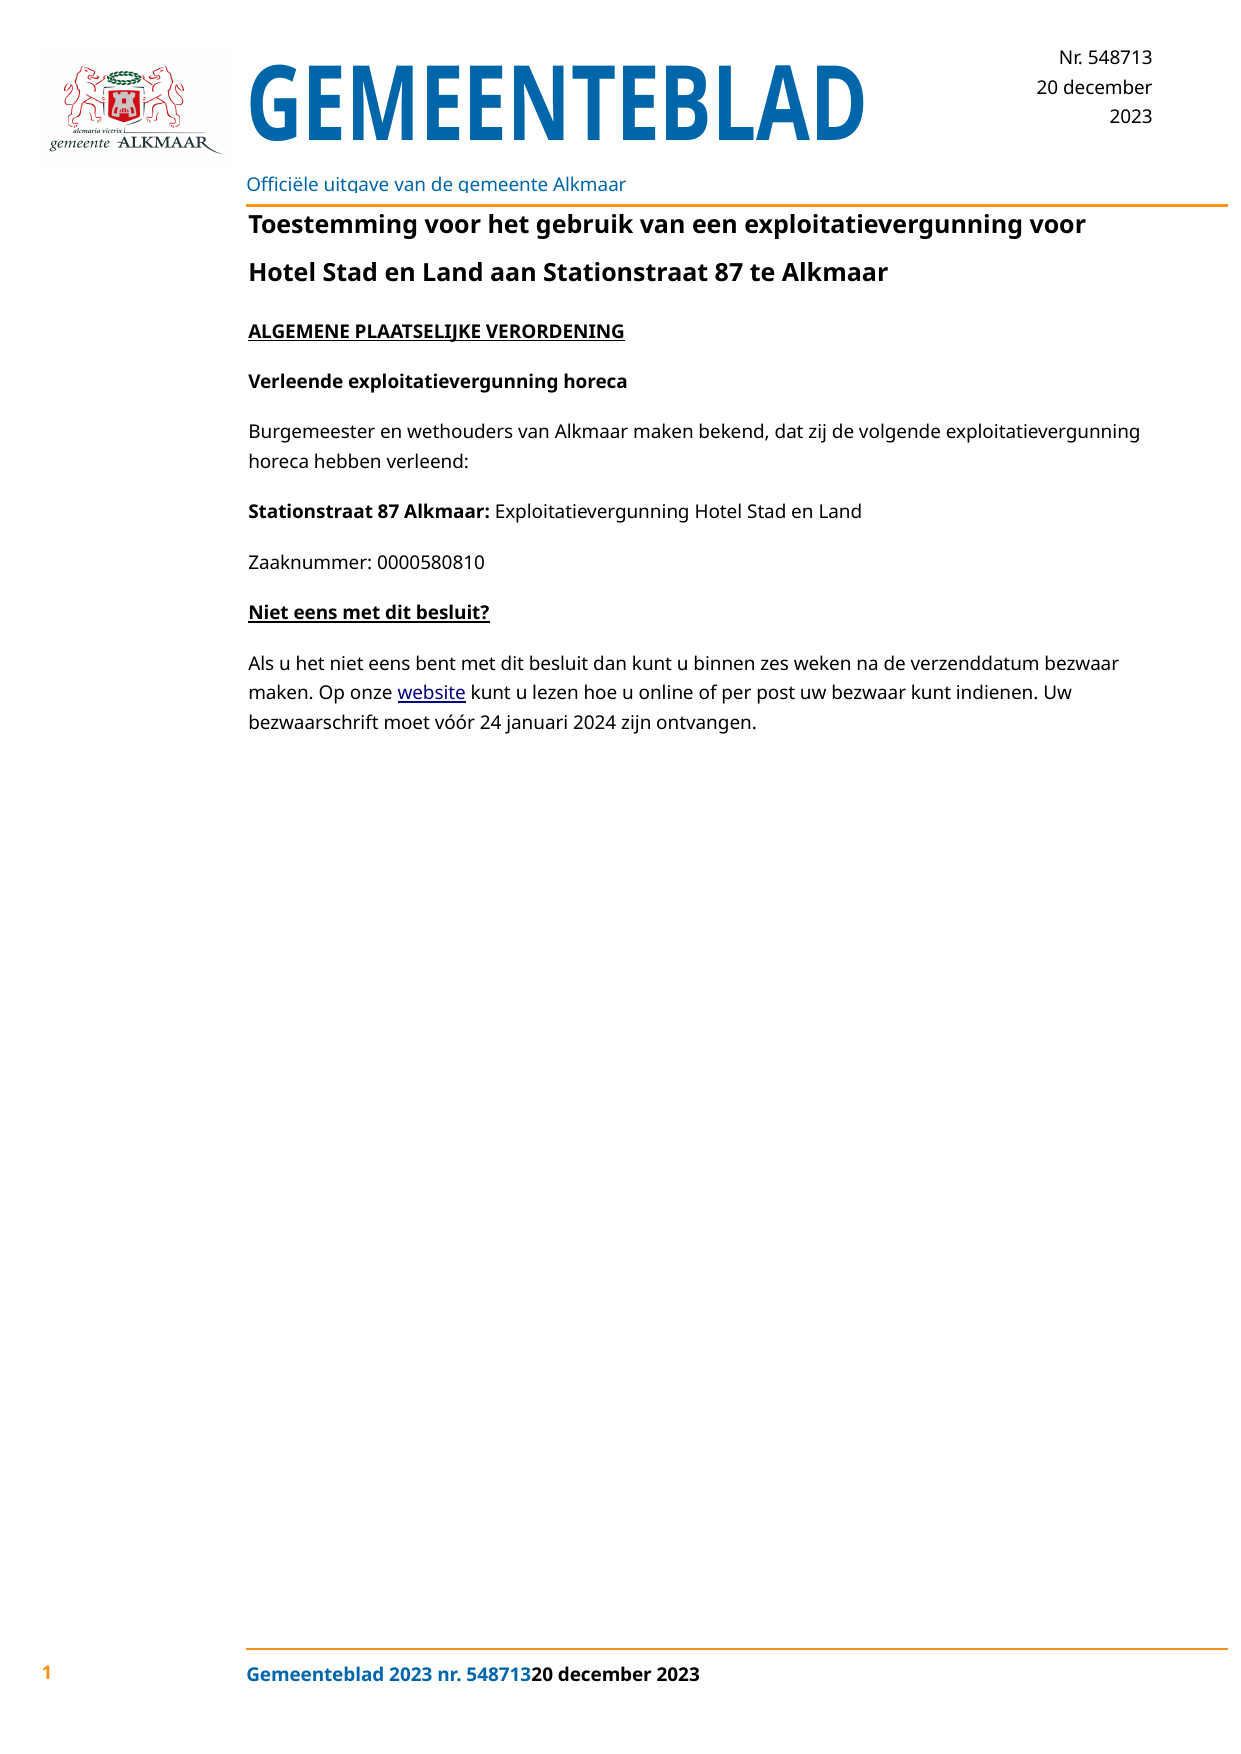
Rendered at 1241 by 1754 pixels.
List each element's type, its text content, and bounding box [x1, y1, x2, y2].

text Niet eens met dit besluit? [248, 599, 1152, 625]
picture [41, 47, 231, 172]
text Stationstraat 87 Alkmaar: Exploitatievergunning Hotel Stad en Land [248, 499, 1152, 524]
text ALGEMENE PLAATSELIJKE VERORDENING [248, 318, 1152, 344]
text Toestemming voor het gebruik van een exploitatievergunning voor Hotel Stad en Land aan Stationstraat 87 te Alkmaar [248, 207, 1152, 288]
text Als u het niet eens bent met dit besluit dan kunt u binnen zes weken na de verzenddatum bezwaar maken. Op onze website kunt u lezen hoe u online of per post uw bezwaar kunt indienen. Uw bezwaarschrift moet vóór 24 januari 2024 zijn ontvangen. [248, 650, 1152, 735]
text Zaaknummer: 0000580810 [248, 549, 1152, 575]
text Verleende exploitatievergunning horeca [248, 368, 1152, 394]
text Burgemeester en wethouders van Alkmaar maken bekend, dat zij de volgende exploitatievergunning horeca hebben verleend: [248, 419, 1152, 474]
